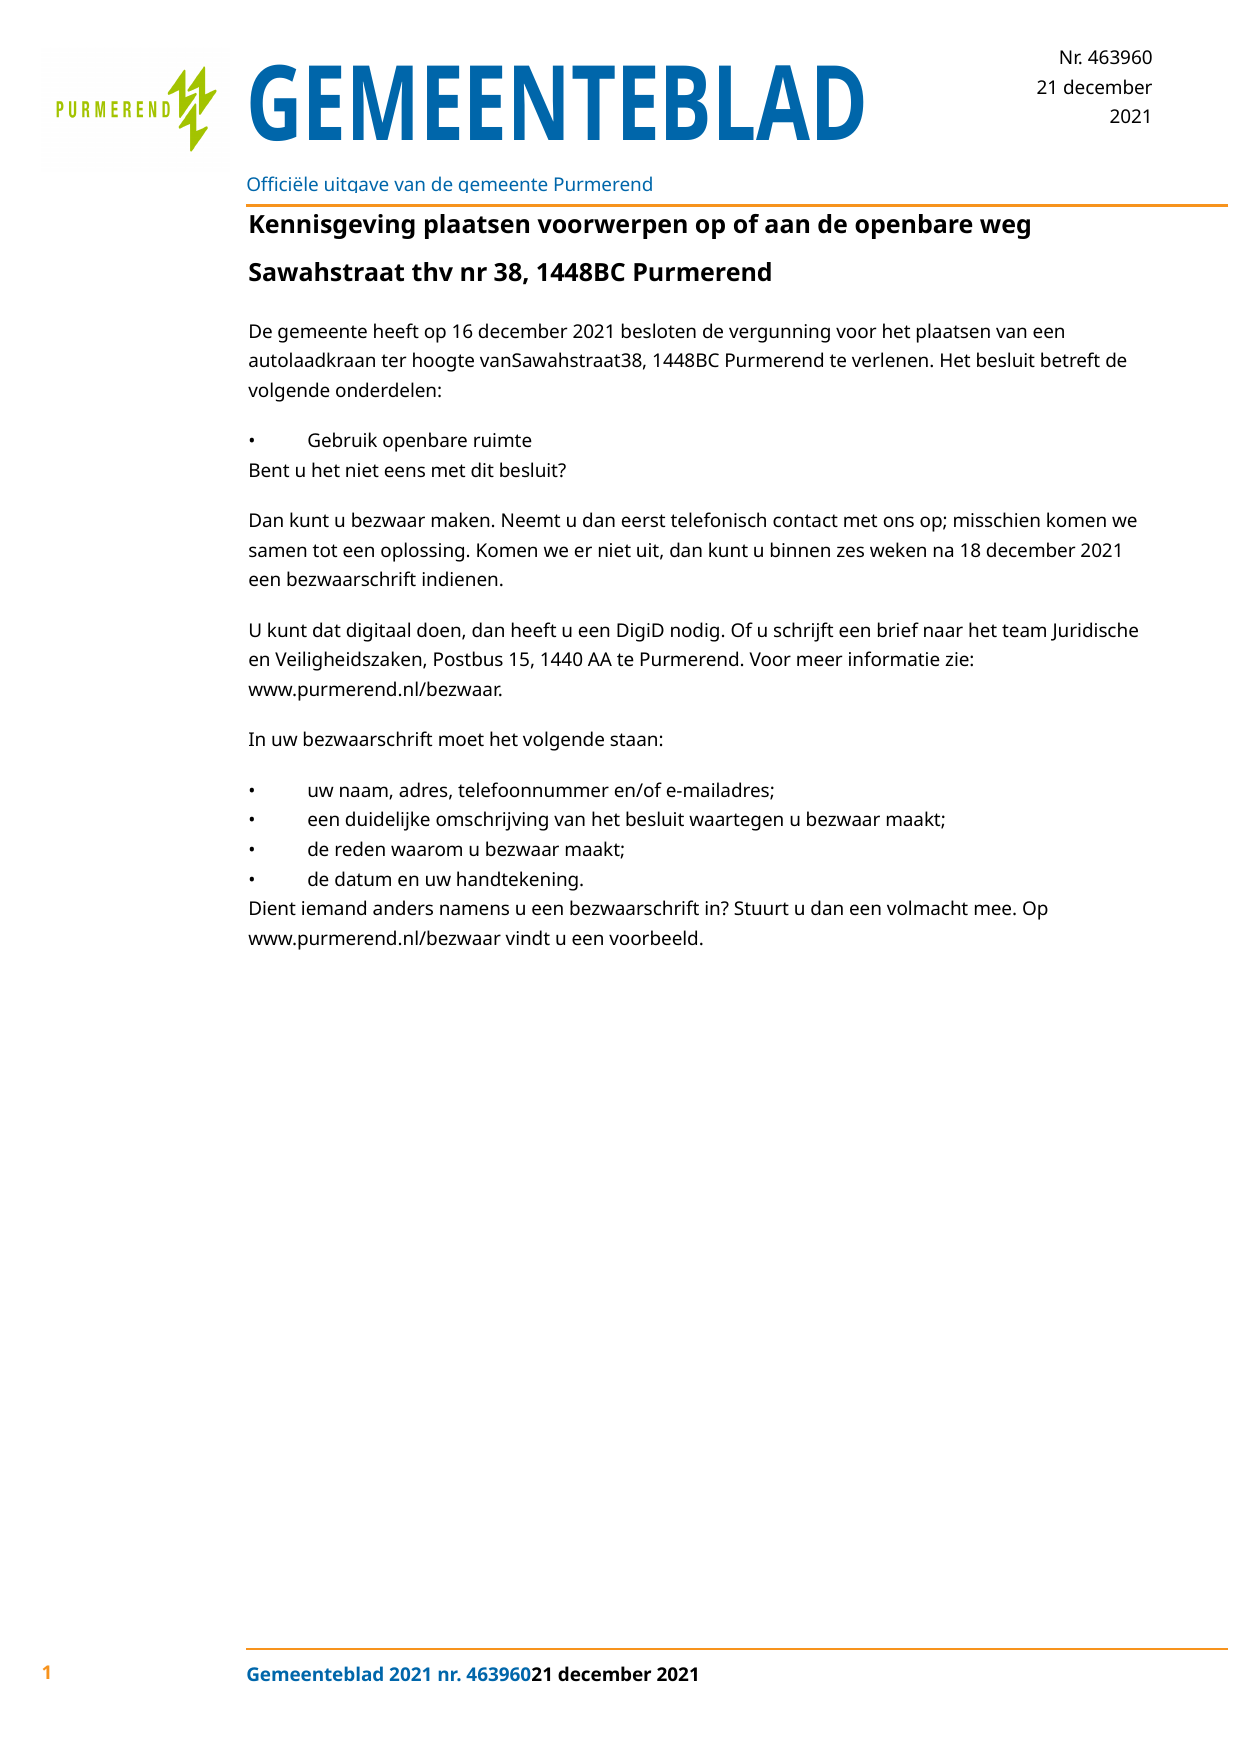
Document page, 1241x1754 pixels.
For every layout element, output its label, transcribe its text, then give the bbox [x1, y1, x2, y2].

text U kunt dat digitaal doen, dan heeft u een DigiD nodig. Of u schrijft een brief naar het team Juridische en Veiligheidszaken, Postbus 15, 1440 AA te Purmerend. Voor meer informatie zie: www.purmerend.nl/bezwaar. [248, 617, 1152, 702]
text In uw bezwaarschrift moet het volgende staan: [248, 727, 1152, 752]
text Bent u het niet eens met dit besluit? [248, 457, 1152, 483]
picture [41, 47, 231, 172]
list een duidelijke omschrijving van het besluit waartegen u bezwaar maakt; [248, 807, 1152, 832]
list de reden waarom u bezwaar maakt; [248, 836, 1152, 862]
text Dient iemand anders namens u een bezwaarschrift in? Stuurt u dan een volmacht mee. Op www.purmerend.nl/bezwaar vindt u een voorbeeld. [248, 895, 1152, 951]
text Dan kunt u bezwaar maken. Neemt u dan eerst telefonisch contact met ons op; misschien komen we samen tot een oplossing. Komen we er niet uit, dan kunt u binnen zes weken na 18 december 2021 een bezwaarschrift indienen. [248, 507, 1152, 592]
list Gebruik openbare ruimte [248, 427, 1152, 453]
text De gemeente heeft op 16 december 2021 besloten de vergunning voor het plaatsen van een autolaadkraan ter hoogte vanSawahstraat38, 1448BC Purmerend te verlenen. Het besluit betreft de volgende onderdelen: [248, 318, 1152, 403]
list de datum en uw handtekening. [248, 866, 1152, 892]
text Kennisgeving plaatsen voorwerpen op of aan de openbare weg Sawahstraat thv nr 38, 1448BC Purmerend [248, 207, 1152, 288]
list uw naam, adres, telefoonnummer en/of e-mailadres; [248, 777, 1152, 803]
